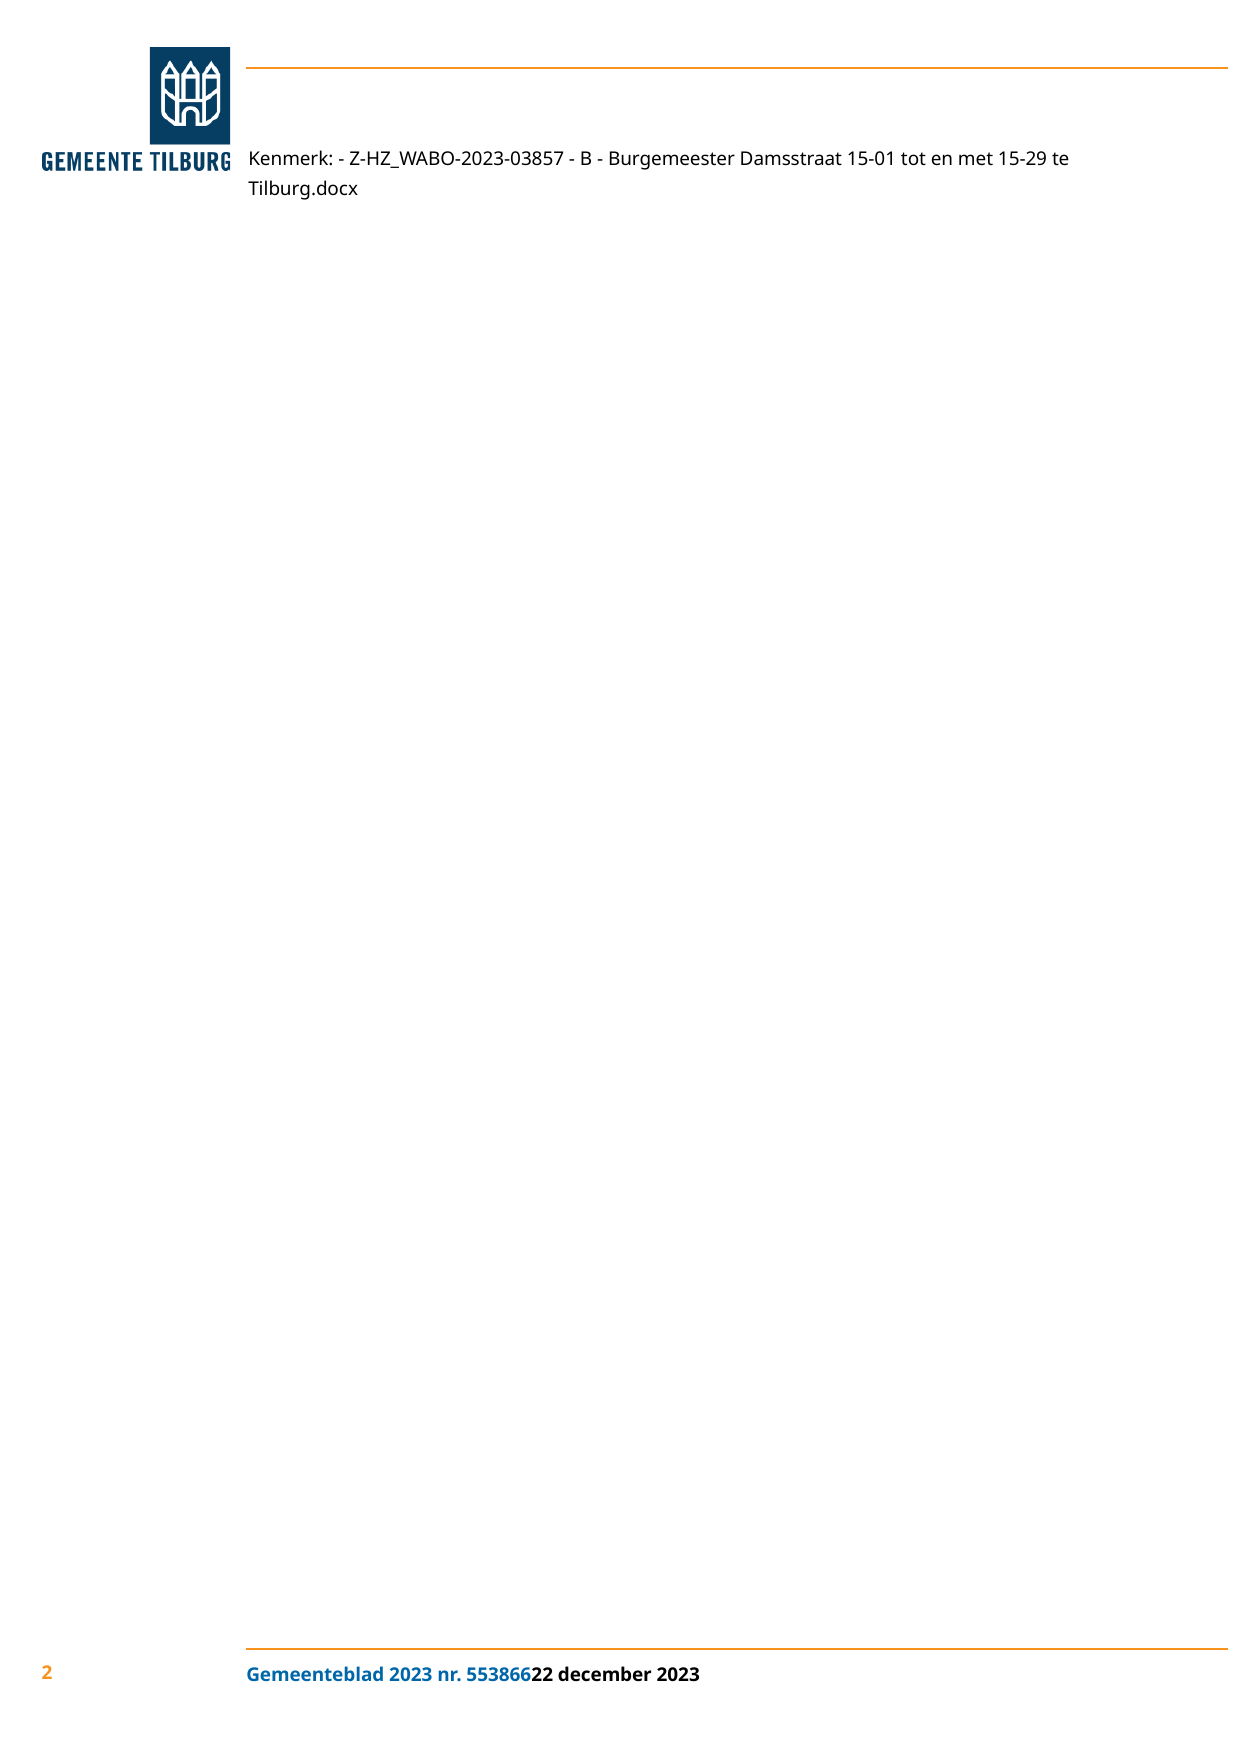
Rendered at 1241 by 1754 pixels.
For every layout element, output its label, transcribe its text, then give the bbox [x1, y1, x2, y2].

picture [41, 47, 231, 172]
text Kenmerk: - Z-HZ_WABO-2023-03857 - B - Burgemeester Damsstraat 15-01 tot en met 15-29 te Tilburg.docx [248, 145, 1152, 201]
